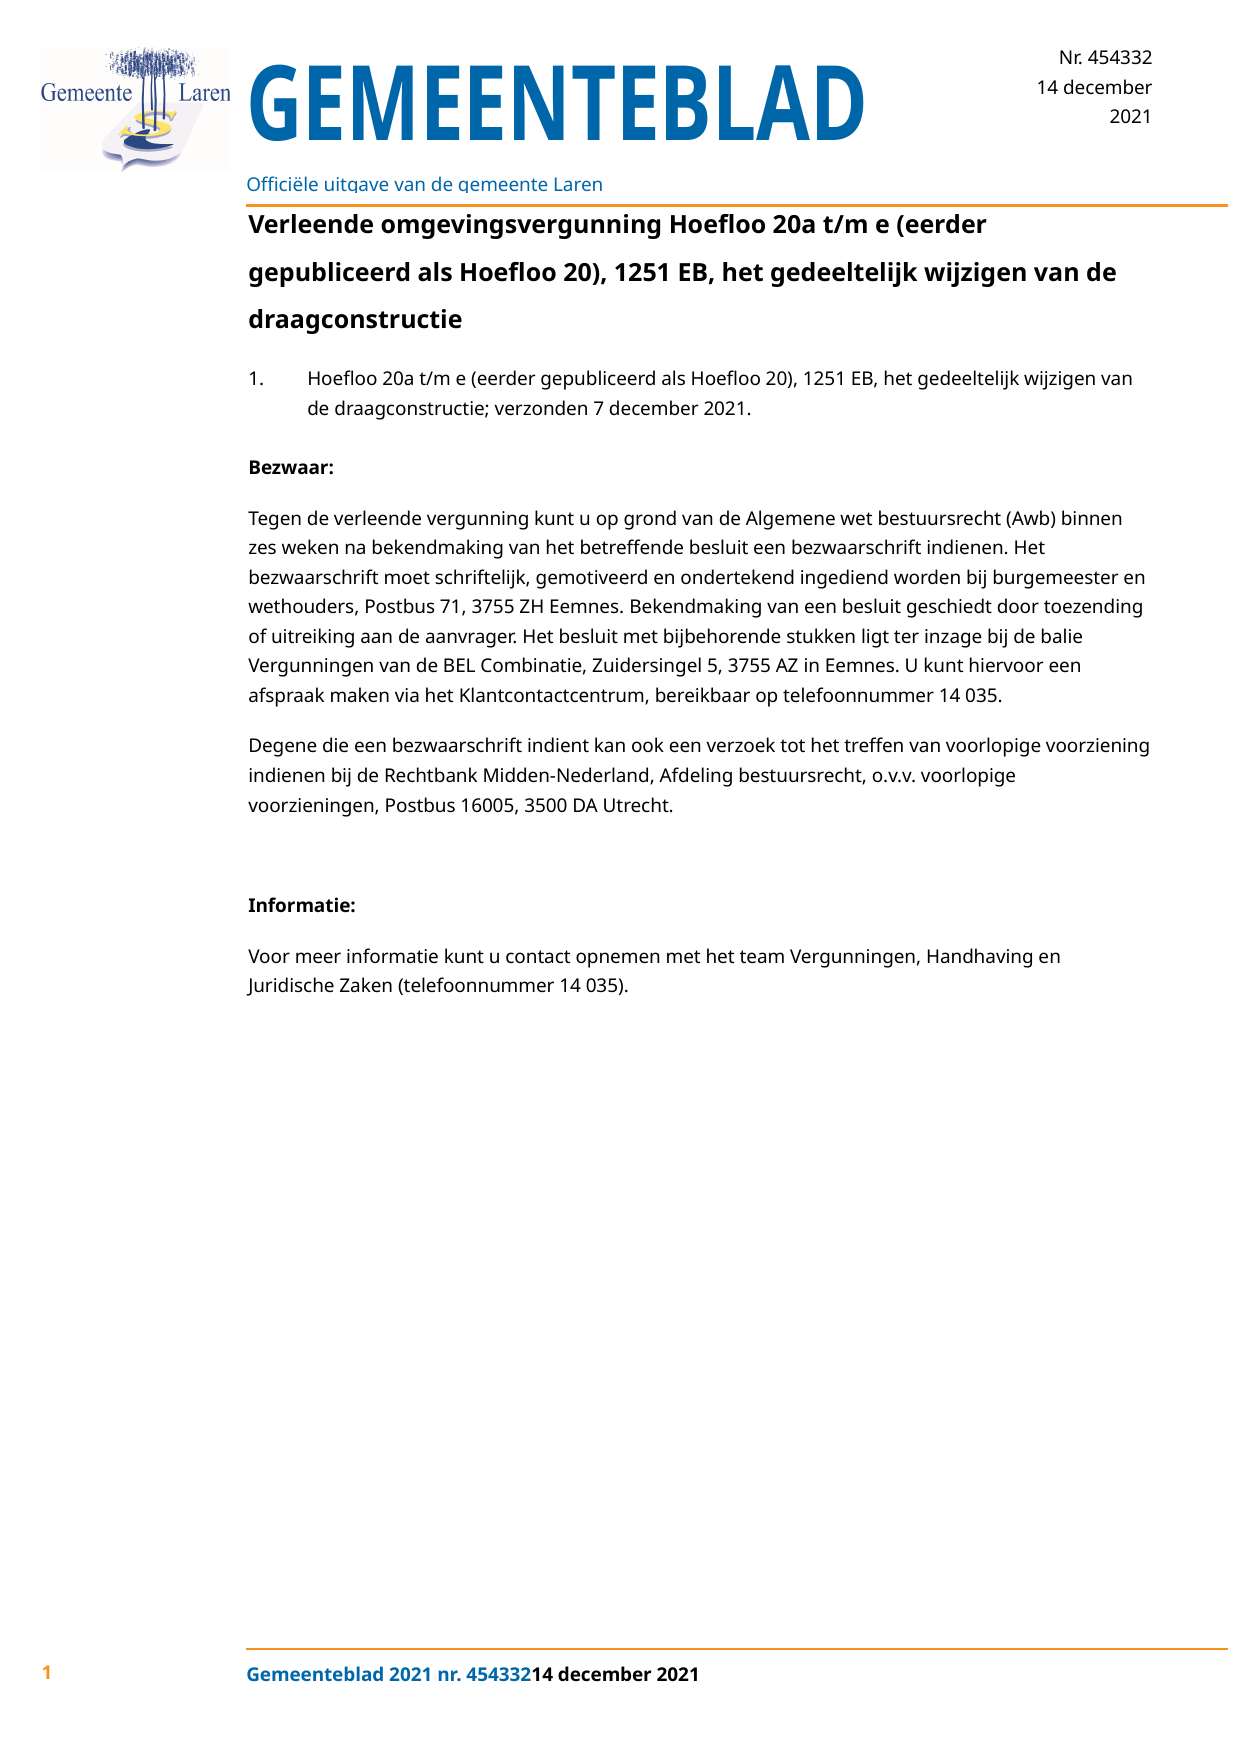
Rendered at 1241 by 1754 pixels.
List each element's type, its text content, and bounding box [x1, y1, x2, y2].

text Tegen de verleende vergunning kunt u op grond van de Algemene wet bestuursrecht (Awb) binnen zes weken na bekendmaking van het betreffende besluit een bezwaarschrift indienen. Het bezwaarschrift moet schriftelijk, gemotiveerd en ondertekend ingediend worden bij burgemeester en wethouders, Postbus 71, 3755 ZH Eemnes. Bekendmaking van een besluit geschiedt door toezending of uitreiking aan de aanvrager. Het besluit met bijbehorende stukken ligt ter inzage bij de balie Vergunningen van de BEL Combinatie, Zuidersingel 5, 3755 AZ in Eemnes. U kunt hiervoor een afspraak maken via het Klantcontactcentrum, bereikbaar op telefoonnummer 14 035. [248, 505, 1152, 708]
picture [41, 47, 231, 172]
text Informatie: [248, 893, 1152, 918]
list Hoefloo 20a t/m e (eerder gepubliceerd als Hoefloo 20), 1251 EB, het gedeeltelijk wijzigen van de draagconstructie; verzonden 7 december 2021. [248, 366, 1152, 421]
text Bezwaar: [248, 454, 1152, 480]
text Degene die een bezwaarschrift indient kan ook een verzoek tot het treffen van voorlopige voorziening indienen bij de Rechtbank Midden-Nederland, Afdeling bestuursrecht, o.v.v. voorlopige voorzieningen, Postbus 16005, 3500 DA Utrecht. [248, 733, 1152, 817]
text Verleende omgevingsvergunning Hoefloo 20a t/m e (eerder gepubliceerd als Hoefloo 20), 1251 EB, het gedeeltelijk wijzigen van de draagconstructie [248, 207, 1152, 336]
text Voor meer informatie kunt u contact opnemen met het team Vergunningen, Handhaving en Juridische Zaken (telefoonnummer 14 035). [248, 943, 1152, 998]
